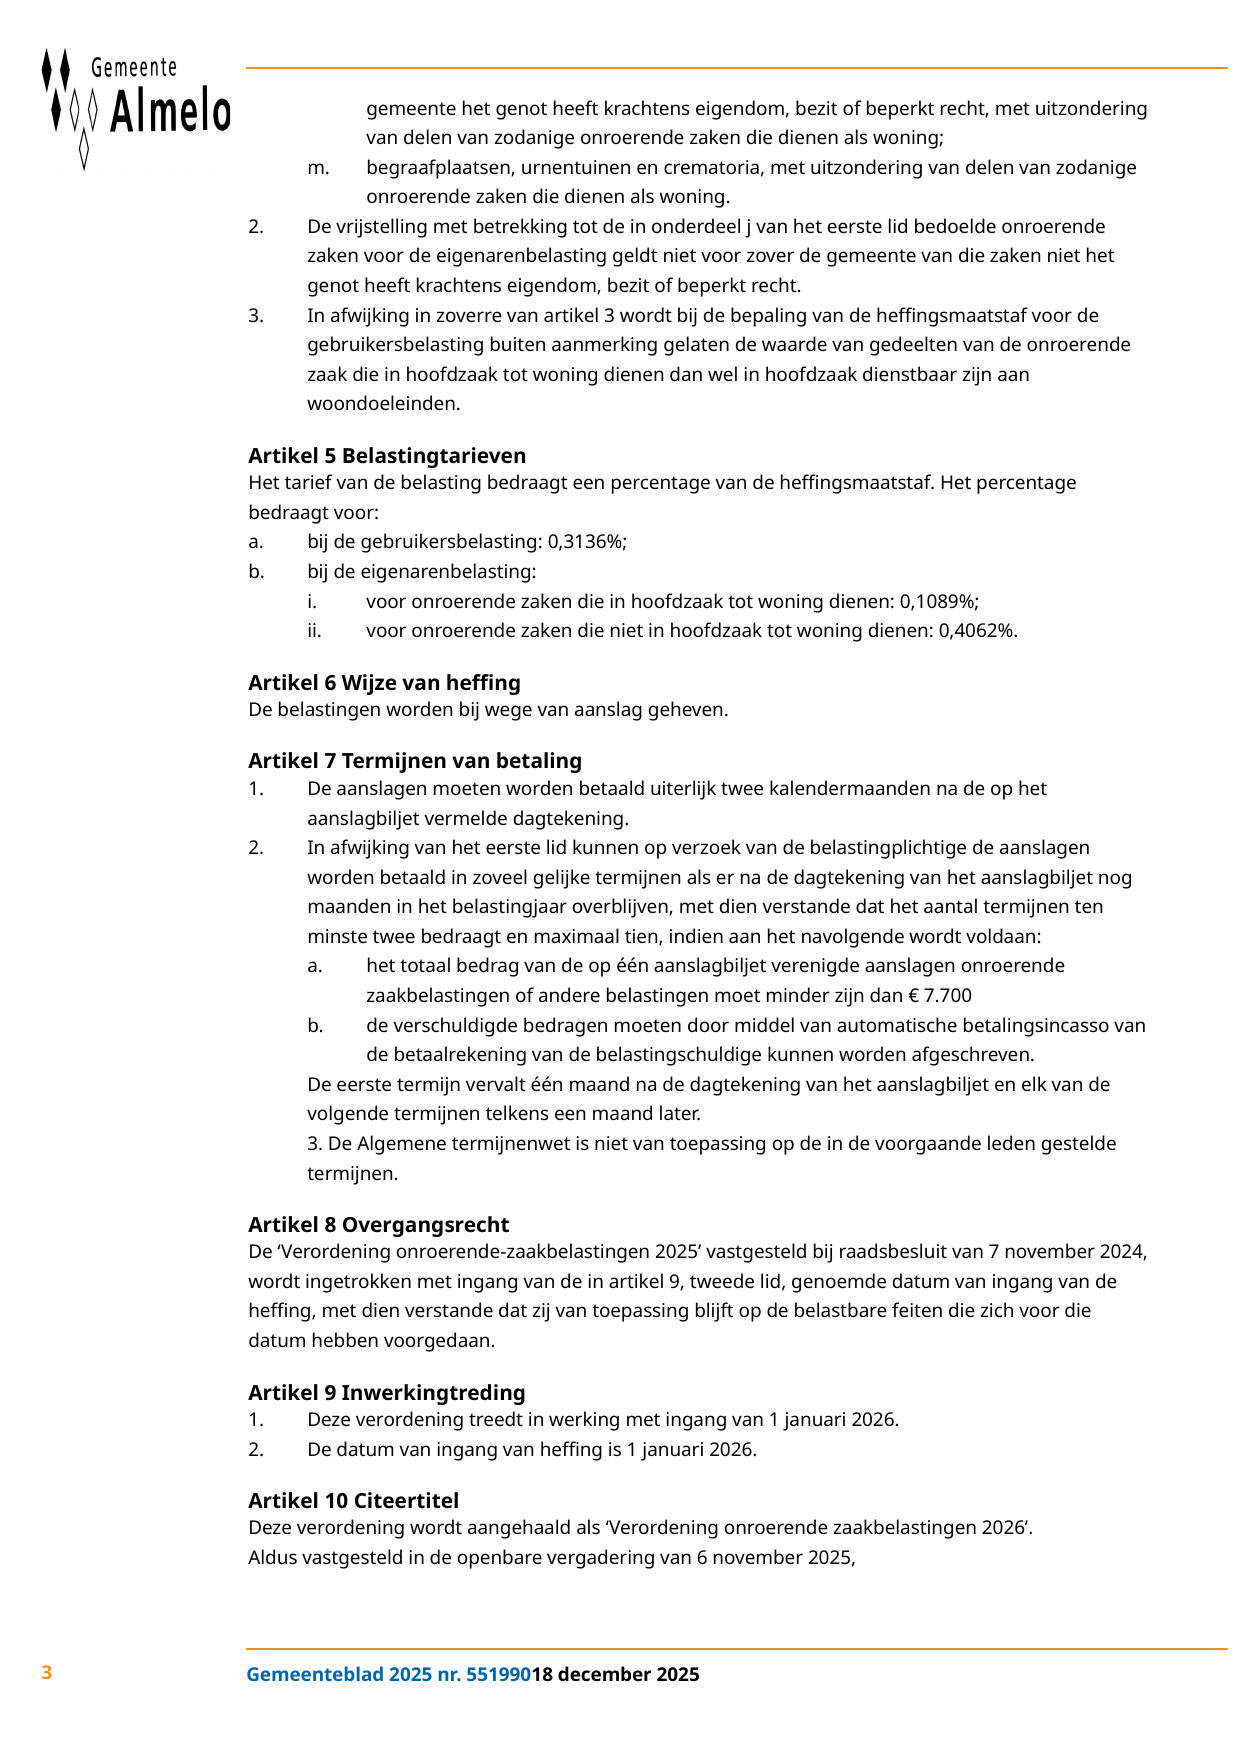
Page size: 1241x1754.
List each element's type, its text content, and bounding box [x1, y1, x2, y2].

list begraafplaatsen, urnentuinen en crematoria, met uitzondering van delen van zodanige onroerende zaken die dienen als woning. [307, 154, 1152, 209]
list De aanslagen moeten worden betaald uiterlijk twee kalendermaanden na de op het aanslagbiljet vermelde dagtekening. [248, 775, 1152, 830]
list voor onroerende zaken die niet in hoofdzaak tot woning dienen: 0,4062%. [307, 617, 1152, 643]
list In afwijking in zoverre van artikel 3 wordt bij de bepaling van de heffingsmaatstaf voor de gebruikersbelasting buiten aanmerking gelaten de waarde van gedeelten van de onroerende zaak die in hoofdzaak tot woning dienen dan wel in hoofdzaak dienstbaar zijn aan woondoeleinden. [248, 302, 1152, 416]
text Artikel 8 Overgangsrecht [248, 1210, 1152, 1238]
text Aldus vastgesteld in de openbare vergadering van 6 november 2025, [248, 1544, 1152, 1570]
text Artikel 10 Citeertitel [248, 1486, 1152, 1514]
text De belastingen worden bij wege van aanslag geheven. [248, 696, 1152, 722]
list bij de eigenarenbelasting: [248, 558, 1152, 584]
list In afwijking van het eerste lid kunnen op verzoek van de belastingplichtige de aanslagen worden betaald in zoveel gelijke termijnen als er na de dagtekening van het aanslagbiljet nog maanden in het belastingjaar overblijven, met dien verstande dat het aantal termijnen ten minste twee bedraagt en maximaal tien, indien aan het navolgende wordt voldaan: [248, 834, 1152, 949]
text De ‘Verordening onroerende-zaakbelastingen 2025’ vastgesteld bij raadsbesluit van 7 november 2024, wordt ingetrokken met ingang van de in artikel 9, tweede lid, genoemde datum van ingang van de heffing, met dien verstande dat zij van toepassing blijft op de belastbare feiten die zich voor die datum hebben voorgedaan. [248, 1238, 1152, 1353]
text Artikel 5 Belastingtarieven [248, 441, 1152, 469]
text Deze verordening wordt aangehaald als ‘Verordening onroerende zaakbelastingen 2026’. [248, 1514, 1152, 1540]
list 3. De Algemene termijnenwet is niet van toepassing op de in de voorgaande leden gestelde termijnen. [248, 1130, 1152, 1185]
list de verschuldigde bedragen moeten door middel van automatische betalingsincasso van de betaalrekening van de belastingschuldige kunnen worden afgeschreven. [307, 1012, 1152, 1067]
text Artikel 6 Wijze van heffing [248, 668, 1152, 696]
list het totaal bedrag van de op één aanslagbiljet verenigde aanslagen onroerende zaakbelastingen of andere belastingen moet minder zijn dan € 7.700 [307, 953, 1152, 1008]
list De eerste termijn vervalt één maand na de dagtekening van het aanslagbiljet en elk van de volgende termijnen telkens een maand later. [248, 1071, 1152, 1126]
text Artikel 7 Termijnen van betaling [248, 747, 1152, 775]
list Deze verordening treedt in werking met ingang van 1 januari 2026. [248, 1406, 1152, 1432]
list voor onroerende zaken die in hoofdzaak tot woning dienen: 0,1089%; [307, 588, 1152, 613]
text Het tarief van de belasting bedraagt een percentage van de heffingsmaatstaf. Het percentage bedraagt voor: [248, 469, 1152, 525]
text Artikel 9 Inwerkingtreding [248, 1378, 1152, 1406]
list De datum van ingang van heffing is 1 januari 2026. [248, 1436, 1152, 1461]
picture [41, 47, 231, 172]
list gemeente het genot heeft krachtens eigendom, bezit of beperkt recht, met uitzondering van delen van zodanige onroerende zaken die dienen als woning; [307, 95, 1152, 150]
list bij de gebruikersbelasting: 0,3136%; [248, 529, 1152, 554]
list De vrijstelling met betrekking tot de in onderdeel j van het eerste lid bedoelde onroerende zaken voor de eigenarenbelasting geldt niet voor zover de gemeente van die zaken niet het genot heeft krachtens eigendom, bezit of beperkt recht. [248, 213, 1152, 298]
